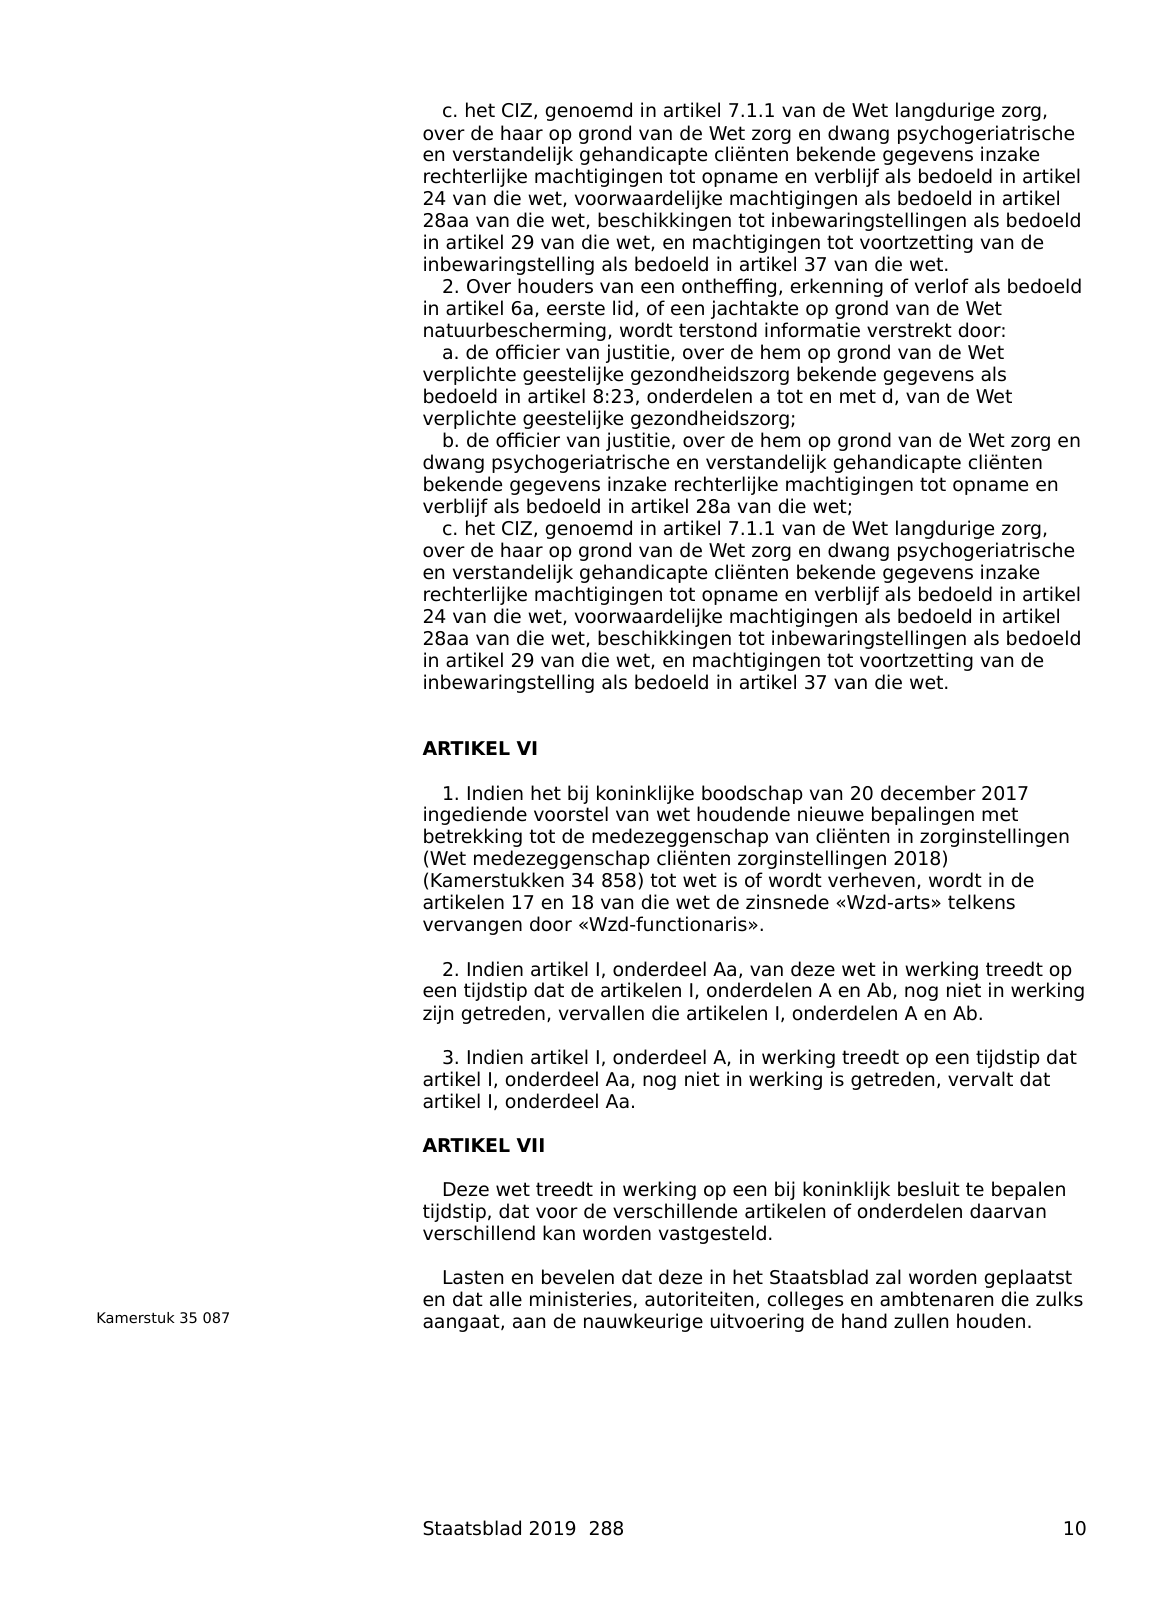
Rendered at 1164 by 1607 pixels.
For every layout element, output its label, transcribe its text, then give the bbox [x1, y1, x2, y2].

subtitle ARTIKEL VII [422, 1135, 1087, 1157]
text Deze wet treedt in werking op een bij koninklijk besluit te bepalen tijdstip, dat voor de verschillende artikelen of onderdelen daarvan verschillend kan worden vastgesteld. [422, 1179, 1087, 1245]
subtitle ARTIKEL VI [422, 738, 1087, 760]
text 2. Indien artikel I, onderdeel Aa, van deze wet in werking treedt op een tijdstip dat de artikelen I, onderdelen A en Ab, nog niet in werking zijn getreden, vervallen die artikelen I, onderdelen A en Ab. [422, 958, 1087, 1024]
text a. de officier van justitie, over de hem op grond van de Wet verplichte geestelijke gezondheidszorg bekende gegevens als bedoeld in artikel 8:23, onderdelen a tot en met d, van de Wet verplichte geestelijke gezondheidszorg; [422, 342, 1087, 430]
text Kamerstuk 35 087 [77, 1310, 396, 1327]
text 2. Over houders van een ontheffing, erkenning of verlof als bedoeld in artikel 6a, eerste lid, of een jachtakte op grond van de Wet natuurbescherming, wordt terstond informatie verstrekt door: [422, 276, 1087, 342]
text c. het CIZ, genoemd in artikel 7.1.1 van de Wet langdurige zorg, over de haar op grond van de Wet zorg en dwang psychogeriatrische en verstandelijk gehandicapte cliënten bekende gegevens inzake rechterlijke machtigingen tot opname en verblijf als bedoeld in artikel 24 van die wet, voorwaardelijke machtigingen als bedoeld in artikel 28aa van die wet, beschikkingen tot inbewaringstellingen als bedoeld in artikel 29 van die wet, en machtigingen tot voortzetting van de inbewaringstelling als bedoeld in artikel 37 van die wet. [422, 518, 1087, 694]
text b. de officier van justitie, over de hem op grond van de Wet zorg en dwang psychogeriatrische en verstandelijk gehandicapte cliënten bekende gegevens inzake rechterlijke machtigingen tot opname en verblijf als bedoeld in artikel 28a van die wet; [422, 430, 1087, 518]
text Lasten en bevelen dat deze in het Staatsblad zal worden geplaatst en dat alle ministeries, autoriteiten, colleges en ambtenaren die zulks aangaat, aan de nauwkeurige uitvoering de hand zullen houden. [422, 1267, 1087, 1333]
text 1. Indien het bij koninklijke boodschap van 20 december 2017 ingediende voorstel van wet houdende nieuwe bepalingen met betrekking tot de medezeggenschap van cliënten in zorginstellingen (Wet medezeggenschap cliënten zorginstellingen 2018) (Kamerstukken 34 858) tot wet is of wordt verheven, wordt in de artikelen 17 en 18 van die wet de zinsnede «Wzd-arts» telkens vervangen door «Wzd-functionaris». [422, 782, 1087, 936]
text c. het CIZ, genoemd in artikel 7.1.1 van de Wet langdurige zorg, over de haar op grond van de Wet zorg en dwang psychogeriatrische en verstandelijk gehandicapte cliënten bekende gegevens inzake rechterlijke machtigingen tot opname en verblijf als bedoeld in artikel 24 van die wet, voorwaardelijke machtigingen als bedoeld in artikel 28aa van die wet, beschikkingen tot inbewaringstellingen als bedoeld in artikel 29 van die wet, en machtigingen tot voortzetting van de inbewaringstelling als bedoeld in artikel 37 van die wet. [422, 100, 1087, 276]
text 3. Indien artikel I, onderdeel A, in werking treedt op een tijdstip dat artikel I, onderdeel Aa, nog niet in werking is getreden, vervalt dat artikel I, onderdeel Aa. [422, 1047, 1087, 1112]
